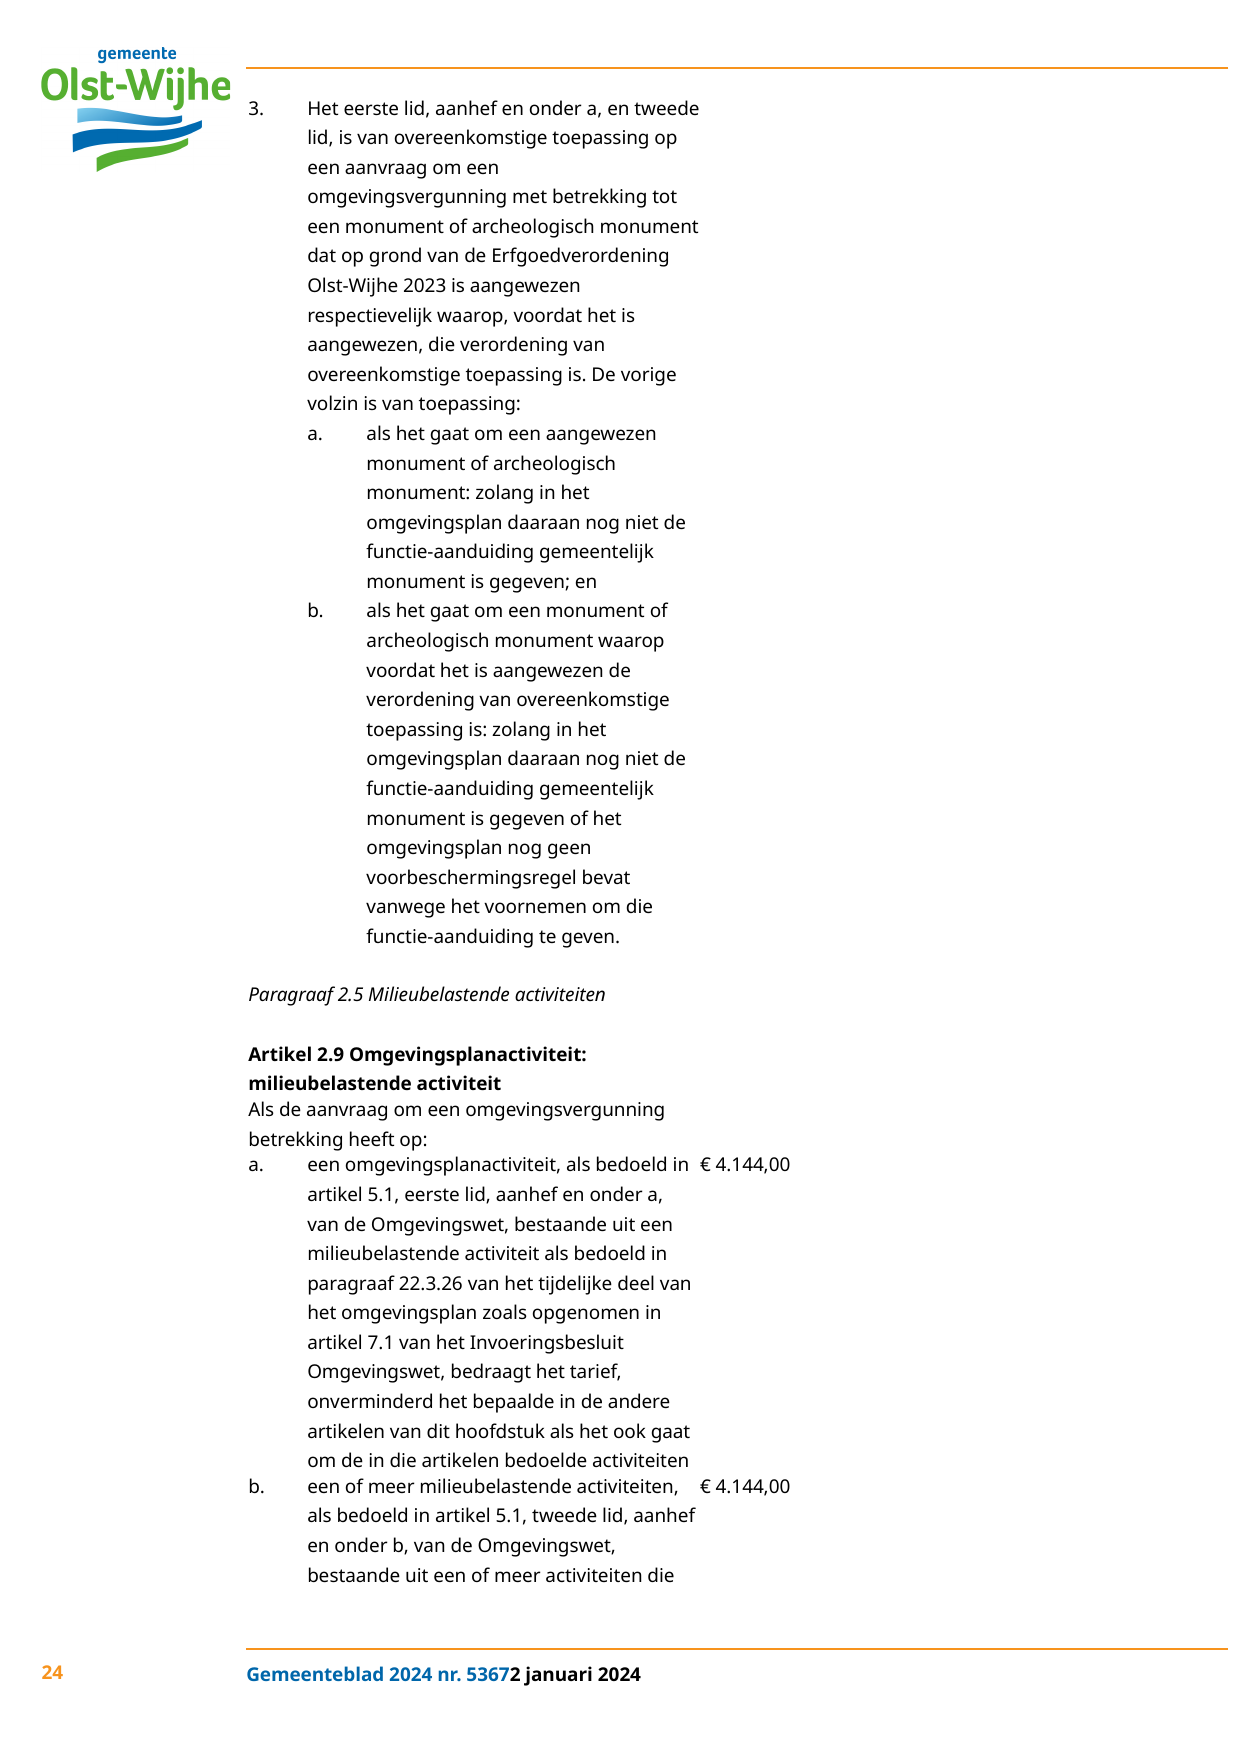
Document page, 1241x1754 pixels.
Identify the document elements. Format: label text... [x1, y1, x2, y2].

table_cell [700, 1096, 1152, 1152]
table_cell een omgevingsplanactiviteit, als bedoeld in artikel 5.1, eerste lid, aanhef en onder a, van de Omgevingswet, bestaande uit een milieubelastende activiteit als bedoeld in paragraaf 22.3.26 van het tijdelijke deel van het omgevingsplan zoals opgenomen in artikel 7.1 van het Invoeringsbesluit Omgevingswet, bedraagt het tarief, onverminderd het bepaalde in de andere artikelen van dit hoofdstuk als het ook gaat om de in die artikelen bedoelde activiteiten [248, 1152, 700, 1473]
table_cell Als de aanvraag om een omgevingsvergunning betrekking heeft op: [248, 1096, 700, 1152]
table_header Artikel 2.9 Omgevingsplanactiviteit: milieubelastende activiteit [248, 1041, 700, 1096]
text Paragraaf 2.5 Milieubelastende activiteiten [248, 982, 1152, 1007]
table_cell € 4.144,00 [700, 1473, 1152, 1588]
table_cell een of meer milieubelastende activiteiten, als bedoeld in artikel 5.1, tweede lid, aanhef en onder b, van de Omgevingswet, bestaande uit een of meer activiteiten die [248, 1473, 700, 1588]
table_cell € 4.144,00 [700, 1152, 1152, 1473]
table_cell Het eerste lid, aanhef en onder a, en tweede lid, is van overeenkomstige toepassing op een aanvraag om een omgevingsvergunning met betrekking tot een monument of archeologisch monument dat op grond van de Erfgoedverordening Olst-Wijhe 2023 is aangewezen respectievelijk waarop, voordat het is aangewezen, die verordening van overeenkomstige toepassing is. De vorige volzin is van toepassing: als het gaat om een aangewezen monument of archeologisch monument: zolang in het omgevingsplan daaraan nog niet de functie-aanduiding gemeentelijk monument is gegeven; en als het gaat om een monument of archeologisch monument waarop voordat het is aangewezen de verordening van overeenkomstige toepassing is: zolang in het omgevingsplan daaraan nog niet de functie-aanduiding gemeentelijk monument is gegeven of het omgevingsplan nog geen voorbeschermingsregel bevat vanwege het voornemen om die functie-aanduiding te geven. [248, 95, 700, 949]
table_header [700, 1041, 1152, 1096]
table_cell [700, 95, 1152, 949]
picture [41, 47, 231, 172]
